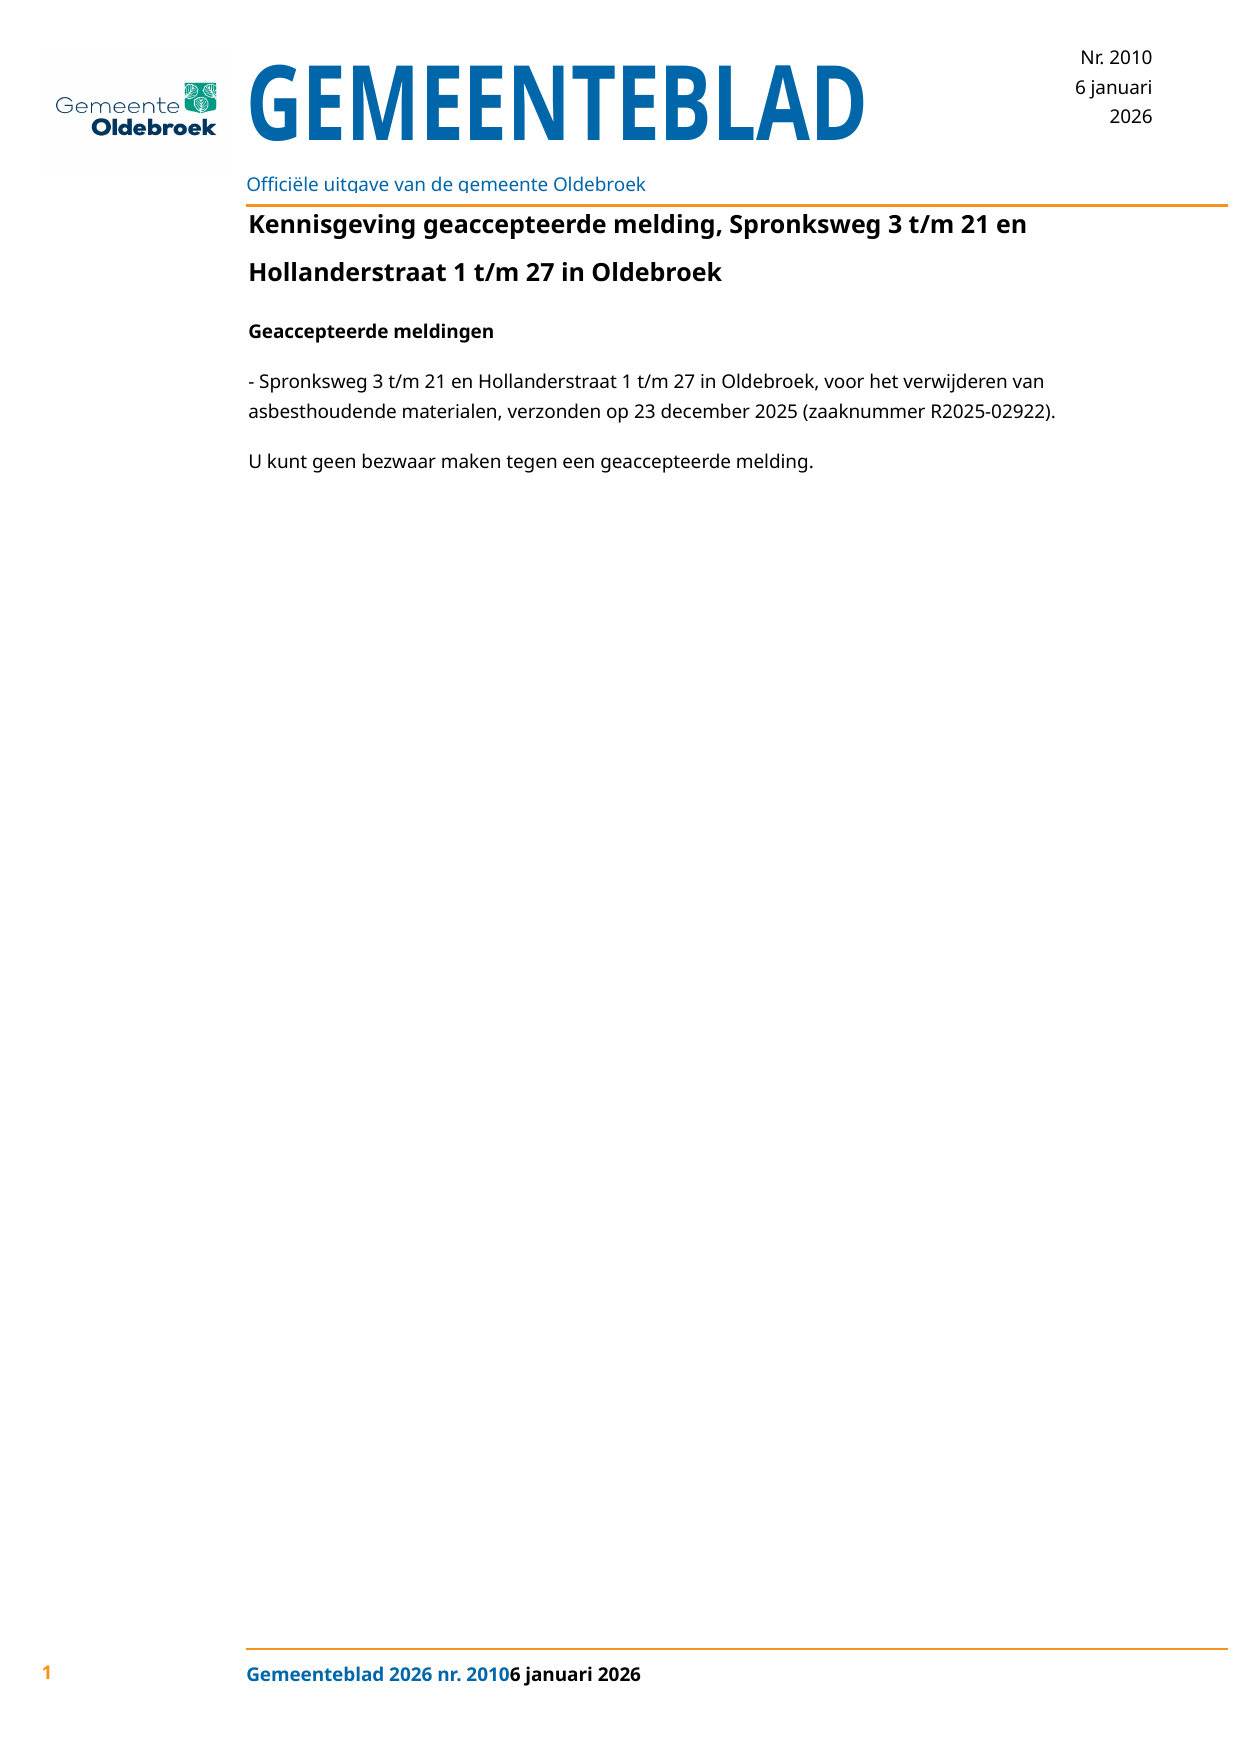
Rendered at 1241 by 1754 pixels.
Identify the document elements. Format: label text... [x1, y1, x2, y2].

text Kennisgeving geaccepteerde melding, Spronksweg 3 t/m 21 en Hollanderstraat 1 t/m 27 in Oldebroek [248, 207, 1152, 288]
picture [41, 47, 231, 172]
text - Spronksweg 3 t/m 21 en Hollanderstraat 1 t/m 27 in Oldebroek, voor het verwijderen van asbesthoudende materialen, verzonden op 23 december 2025 (zaaknummer R2025-02922). [248, 368, 1152, 424]
text Geaccepteerde meldingen [248, 318, 1152, 344]
text U kunt geen bezwaar maken tegen een geaccepteerde melding. [248, 448, 1152, 474]
